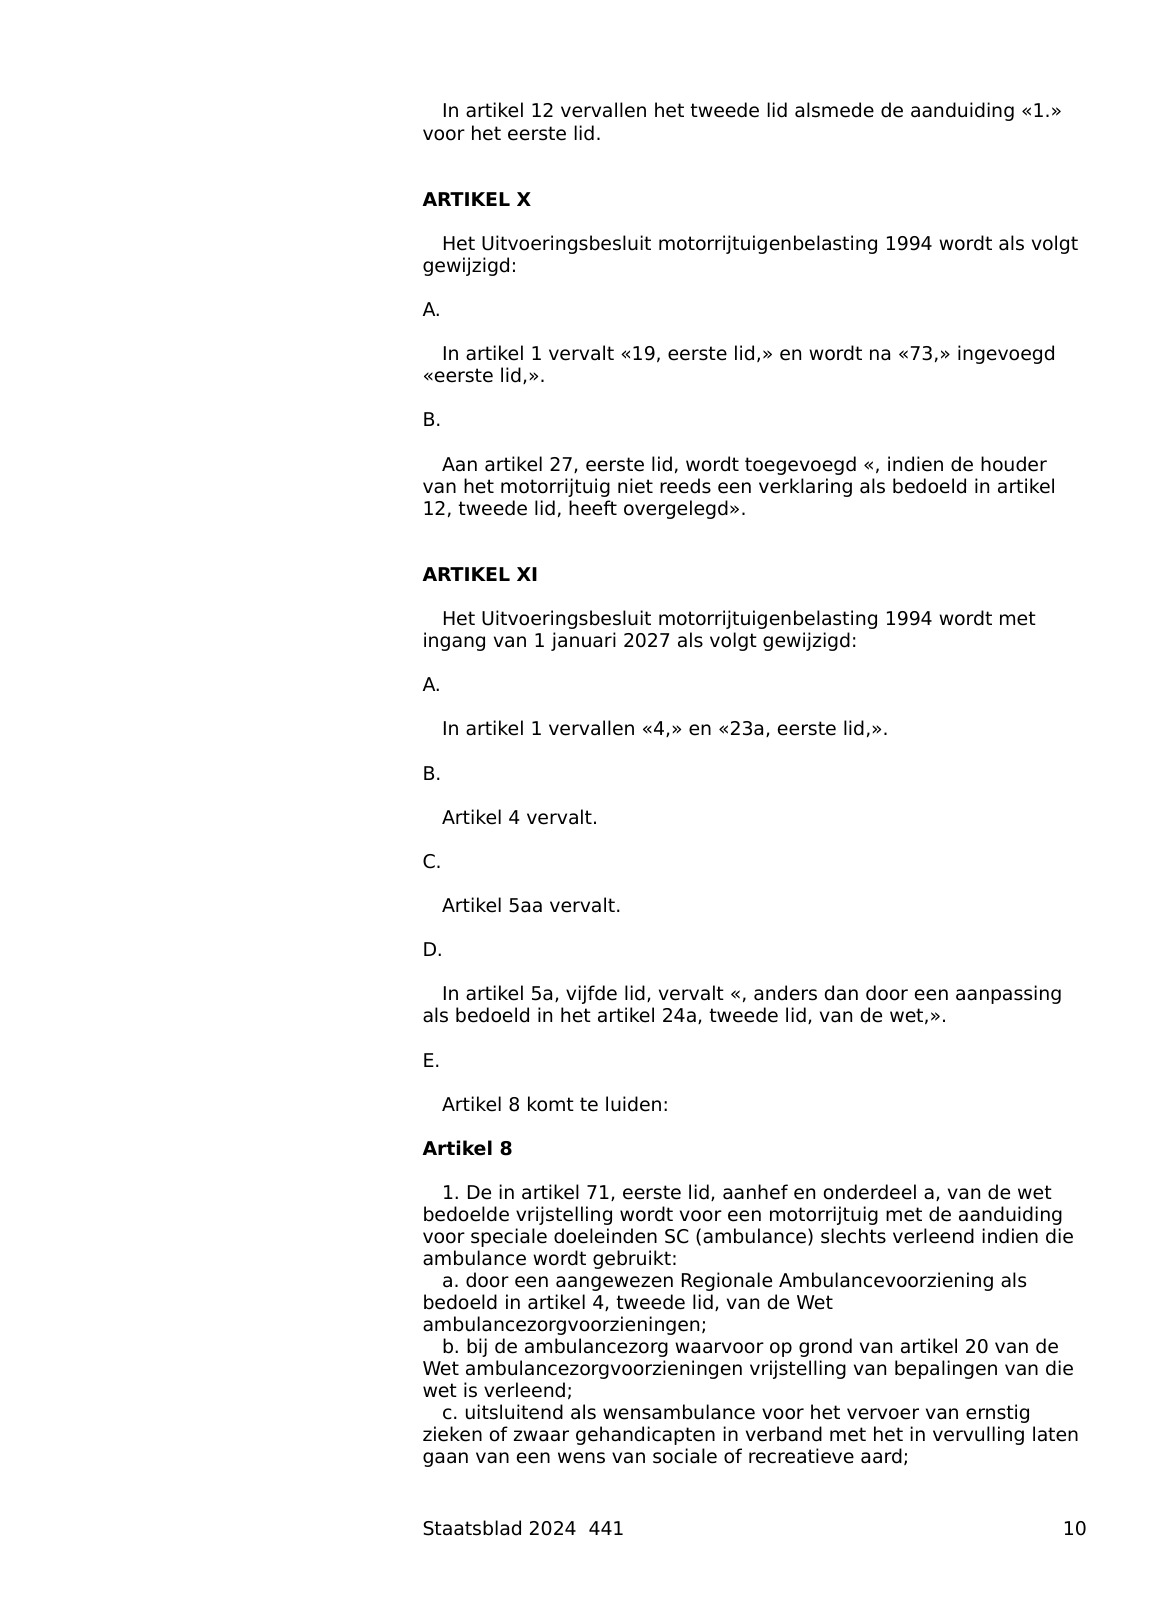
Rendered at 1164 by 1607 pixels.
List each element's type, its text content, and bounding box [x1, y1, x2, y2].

text B. [422, 409, 1087, 431]
text Het Uitvoeringsbesluit motorrijtuigenbelasting 1994 wordt met ingang van 1 januari 2027 als volgt gewijzigd: [422, 608, 1087, 652]
subtitle ARTIKEL XI [422, 564, 1087, 586]
text a. door een aangewezen Regionale Ambulancevoorziening als bedoeld in artikel 4, tweede lid, van de Wet ambulancezorgvoorzieningen; [422, 1270, 1087, 1336]
text In artikel 1 vervallen «4,» en «23a, eerste lid,». [422, 718, 1087, 740]
text A. [422, 299, 1087, 321]
text Aan artikel 27, eerste lid, wordt toegevoegd «, indien de houder van het motorrijtuig niet reeds een verklaring als bedoeld in artikel 12, tweede lid, heeft overgelegd». [422, 453, 1087, 519]
text Artikel 8 komt te luiden: [422, 1094, 1087, 1116]
subtitle ARTIKEL X [422, 189, 1087, 211]
text In artikel 5a, vijfde lid, vervalt «, anders dan door een aanpassing als bedoeld in het artikel 24a, tweede lid, van de wet,». [422, 983, 1087, 1027]
text B. [422, 762, 1087, 784]
text b. bij de ambulancezorg waarvoor op grond van artikel 20 van de Wet ambulancezorgvoorzieningen vrijstelling van bepalingen van die wet is verleend; [422, 1336, 1087, 1402]
text A. [422, 674, 1087, 696]
text C. [422, 851, 1087, 873]
subtitle Artikel 8 [422, 1138, 1087, 1160]
text D. [422, 939, 1087, 961]
text In artikel 12 vervallen het tweede lid alsmede de aanduiding «1.» voor het eerste lid. [422, 100, 1087, 144]
text Artikel 4 vervalt. [422, 807, 1087, 829]
text In artikel 1 vervalt «19, eerste lid,» en wordt na «73,» ingevoegd «eerste lid,». [422, 343, 1087, 387]
text Het Uitvoeringsbesluit motorrijtuigenbelasting 1994 wordt als volgt gewijzigd: [422, 233, 1087, 277]
text 1. De in artikel 71, eerste lid, aanhef en onderdeel a, van de wet bedoelde vrijstelling wordt voor een motorrijtuig met de aanduiding voor speciale doeleinden SC (ambulance) slechts verleend indien die ambulance wordt gebruikt: [422, 1182, 1087, 1270]
text Artikel 5aa vervalt. [422, 895, 1087, 917]
text c. uitsluitend als wensambulance voor het vervoer van ernstig zieken of zwaar gehandicapten in verband met het in vervulling laten gaan van een wens van sociale of recreatieve aard; [422, 1402, 1087, 1468]
text E. [422, 1049, 1087, 1071]
